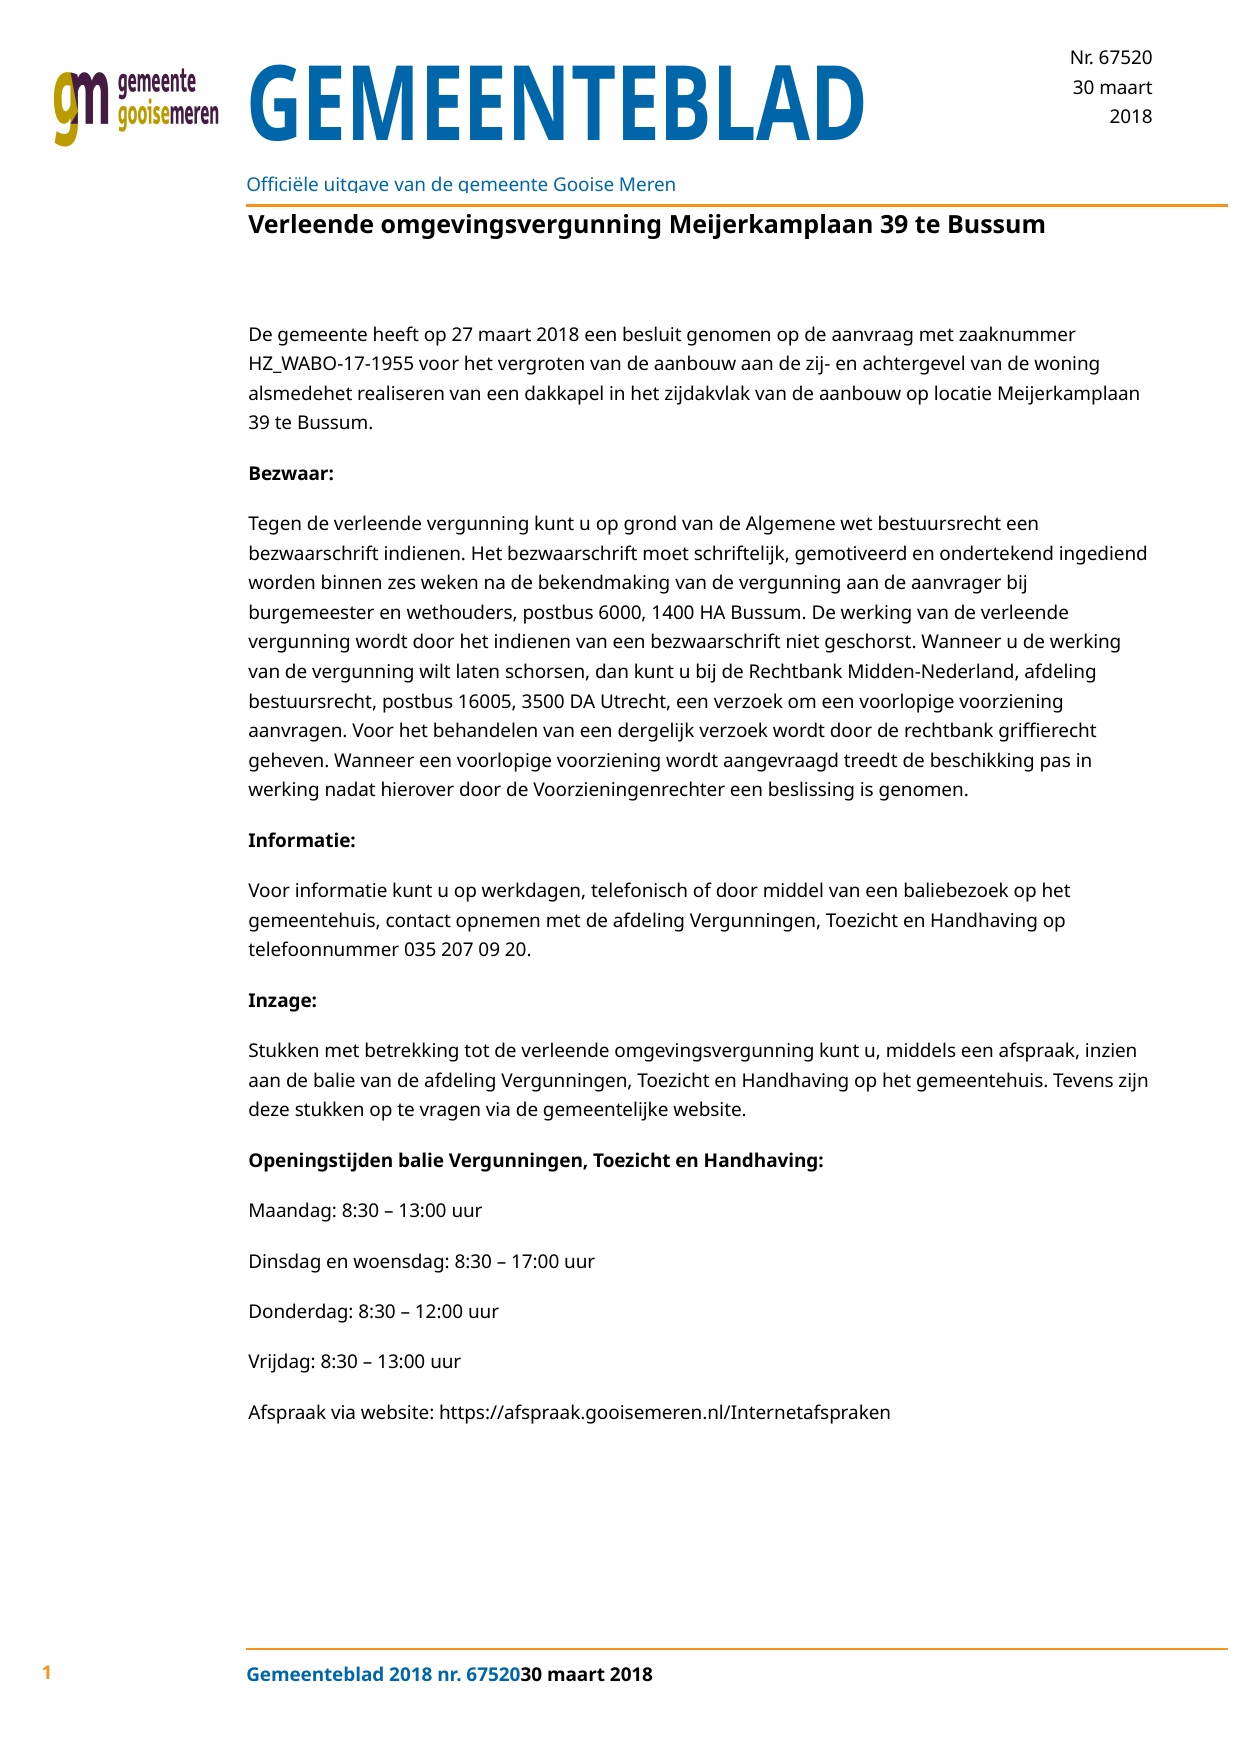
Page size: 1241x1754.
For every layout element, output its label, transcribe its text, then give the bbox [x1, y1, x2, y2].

text Stukken met betrekking tot de verleende omgevingsvergunning kunt u, middels een afspraak, inzien aan de balie van de afdeling Vergunningen, Toezicht en Handhaving op het gemeentehuis. Tevens zijn deze stukken op te vragen via de gemeentelijke website. [248, 1037, 1152, 1122]
text Inzage: [248, 987, 1152, 1013]
text Afspraak via website: https://afspraak.gooisemeren.nl/Internetafspraken [248, 1399, 1152, 1425]
text De gemeente heeft op 27 maart 2018 een besluit genomen op de aanvraag met zaaknummer HZ_WABO-17-1955 voor het vergroten van de aanbouw aan de zij- en achtergevel van de woning alsmedehet realiseren van een dakkapel in het zijdakvlak van de aanbouw op locatie Meijerkamplaan 39 te Bussum. [248, 321, 1152, 435]
text Vrijdag: 8:30 – 13:00 uur [248, 1349, 1152, 1374]
picture [41, 47, 231, 172]
text Verleende omgevingsvergunning Meijerkamplaan 39 te Bussum [248, 207, 1152, 241]
text Informatie: [248, 827, 1152, 853]
text Maandag: 8:30 – 13:00 uur [248, 1197, 1152, 1223]
text Bezwaar: [248, 460, 1152, 486]
text Donderdag: 8:30 – 12:00 uur [248, 1298, 1152, 1324]
text Openingstijden balie Vergunningen, Toezicht en Handhaving: [248, 1147, 1152, 1173]
text Dinsdag en woensdag: 8:30 – 17:00 uur [248, 1248, 1152, 1273]
text Tegen de verleende vergunning kunt u op grond van de Algemene wet bestuursrecht een bezwaarschrift indienen. Het bezwaarschrift moet schriftelijk, gemotiveerd en ondertekend ingediend worden binnen zes weken na de bekendmaking van de vergunning aan de aanvrager bij burgemeester en wethouders, postbus 6000, 1400 HA Bussum. De werking van de verleende vergunning wordt door het indienen van een bezwaarschrift niet geschorst. Wanneer u de werking van de vergunning wilt laten schorsen, dan kunt u bij de Rechtbank Midden-Nederland, afdeling bestuursrecht, postbus 16005, 3500 DA Utrecht, een verzoek om een voorlopige voorziening aanvragen. Voor het behandelen van een dergelijk verzoek wordt door de rechtbank griffierecht geheven. Wanneer een voorlopige voorziening wordt aangevraagd treedt de beschikking pas in werking nadat hierover door de Voorzieningenrechter een beslissing is genomen. [248, 510, 1152, 802]
text Voor informatie kunt u op werkdagen, telefonisch of door middel van een baliebezoek op het gemeentehuis, contact opnemen met de afdeling Vergunningen, Toezicht en Handhaving op telefoonnummer 035 207 09 20. [248, 877, 1152, 962]
